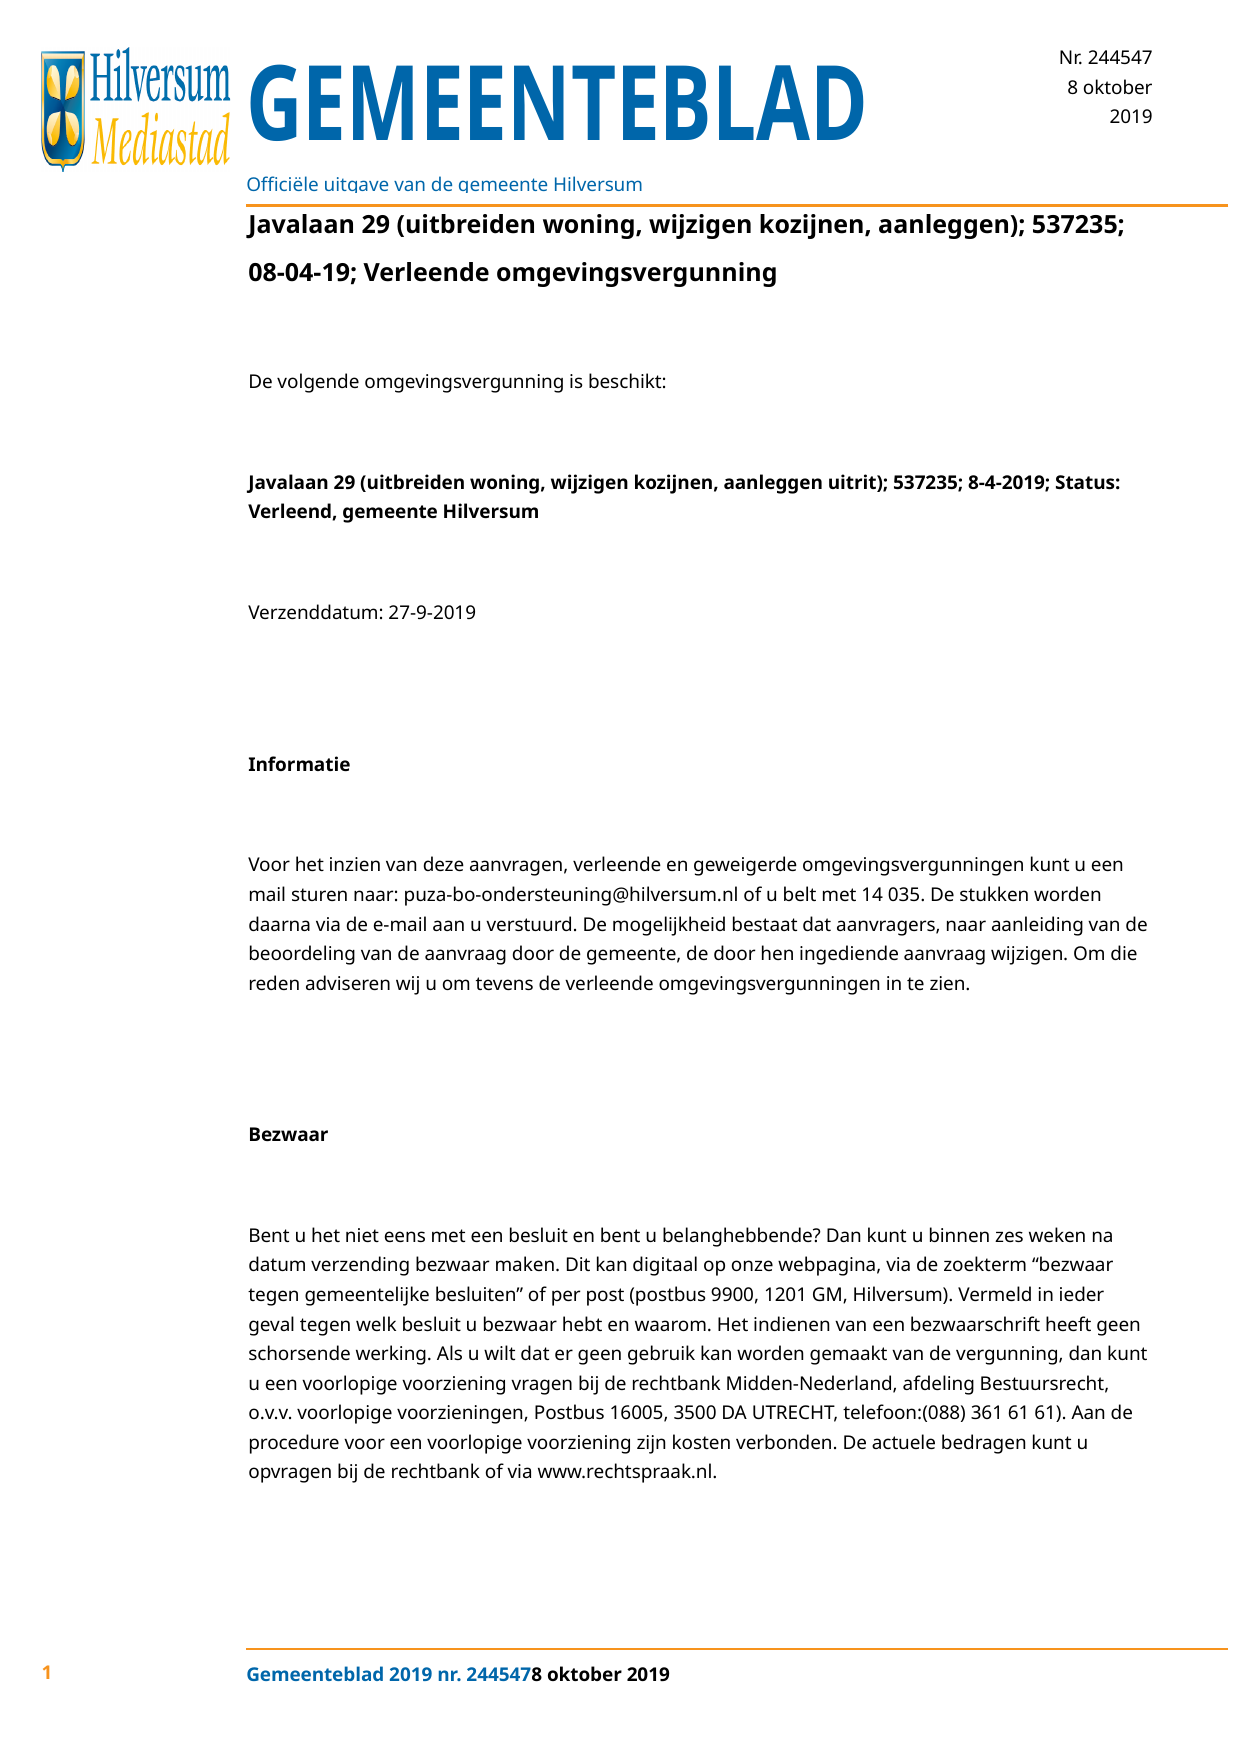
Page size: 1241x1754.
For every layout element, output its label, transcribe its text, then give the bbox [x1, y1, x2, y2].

text De volgende omgevingsvergunning is beschikt: [248, 368, 1152, 394]
text Bezwaar [248, 1121, 1152, 1147]
text Informatie [248, 751, 1152, 777]
text Javalaan 29 (uitbreiden woning, wijzigen kozijnen, aanleggen uitrit); 537235; 8-4-2019; Status: Verleend, gemeente Hilversum [248, 469, 1152, 524]
text Voor het inzien van deze aanvragen, verleende en geweigerde omgevingsvergunningen kunt u een mail sturen naar: puza-bo-ondersteuning@hilversum.nl of u belt met 14 035. De stukken worden daarna via de e-mail aan u verstuurd. De mogelijkheid bestaat dat aanvragers, naar aanleiding van de beoordeling van de aanvraag door de gemeente, de door hen ingediende aanvraag wijzigen. Om die reden adviseren wij u om tevens de verleende omgevingsvergunningen in te zien. [248, 852, 1152, 996]
picture [41, 47, 231, 172]
text Bent u het niet eens met een besluit en bent u belanghebbende? Dan kunt u binnen zes weken na datum verzending bezwaar maken. Dit kan digitaal op onze webpagina, via de zoekterm “bezwaar tegen gemeentelijke besluiten” of per post (postbus 9900, 1201 GM, Hilversum). Vermeld in ieder geval tegen welk besluit u bezwaar hebt en waarom. Het indienen van een bezwaarschrift heeft geen schorsende werking. Als u wilt dat er geen gebruik kan worden gemaakt van de vergunning, dan kunt u een voorlopige voorziening vragen bij de rechtbank Midden-Nederland, afdeling Bestuursrecht, o.v.v. voorlopige voorzieningen, Postbus 16005, 3500 DA UTRECHT, telefoon:(088) 361 61 61). Aan de procedure voor een voorlopige voorziening zijn kosten verbonden. De actuele bedragen kunt u opvragen bij de rechtbank of via www.rechtspraak.nl. [248, 1222, 1152, 1484]
text Javalaan 29 (uitbreiden woning, wijzigen kozijnen, aanleggen); 537235; 08-04-19; Verleende omgevingsvergunning [248, 207, 1152, 288]
text Verzenddatum: 27-9-2019 [248, 599, 1152, 625]
